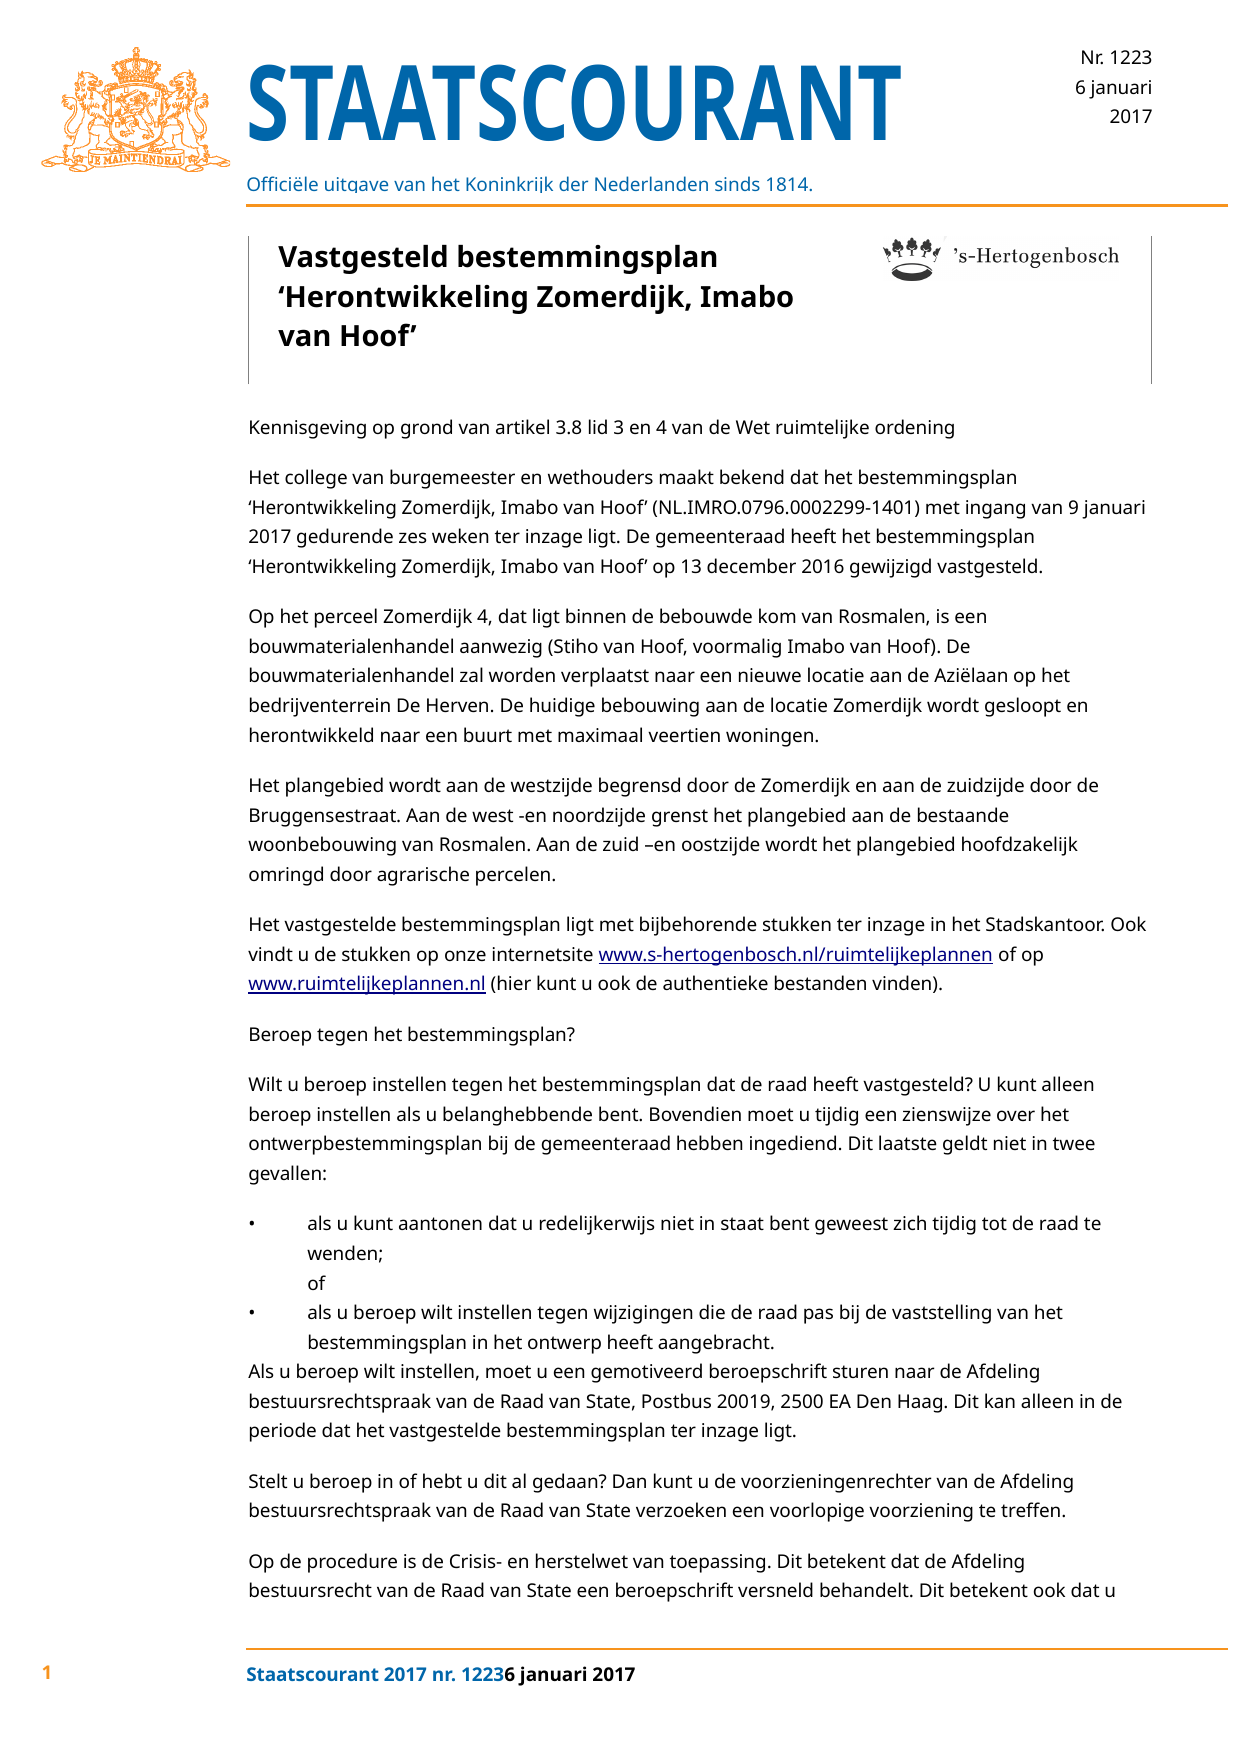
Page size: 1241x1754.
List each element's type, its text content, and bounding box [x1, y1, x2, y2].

text Het plangebied wordt aan de westzijde begrensd door de Zomerdijk en aan de zuidzijde door de Bruggensestraat. Aan de west -en noordzijde grenst het plangebied aan de bestaande woonbebouwing van Rosmalen. Aan de zuid –en oostzijde wordt het plangebied hoofdzakelijk omringd door agrarische percelen. [248, 772, 1152, 887]
text Als u beroep wilt instellen, moet u een gemotiveerd beroepschrift sturen naar de Afdeling bestuursrechtspraak van de Raad van State, Postbus 20019, 2500 EA Den Haag. Dit kan alleen in de periode dat het vastgestelde bestemmingsplan ter inzage ligt. [248, 1358, 1152, 1443]
table_header [850, 236, 1151, 384]
text Kennisgeving op grond van artikel 3.8 lid 3 en 4 van de Wet ruimtelijke ordening [248, 414, 1152, 440]
text Het vastgestelde bestemmingsplan ligt met bijbehorende stukken ter inzage in het Stadskantoor. Ook vindt u de stukken op onze internetsite www.s-hertogenbosch.nl/ruimtelijkeplannen of op www.ruimtelijkeplannen.nl (hier kunt u ook de authentieke bestanden vinden). [248, 911, 1152, 996]
list als u beroep wilt instellen tegen wijzigingen die de raad pas bij de vaststelling van het [248, 1299, 1152, 1325]
text Het college van burgemeester en wethouders maakt bekend dat het bestemmingsplan ‘Herontwikkeling Zomerdijk, Imabo van Hoof’ (NL.IMRO.0796.0002299-1401) met ingang van 9 januari 2017 gedurende zes weken ter inzage ligt. De gemeenteraad heeft het bestemmingsplan ‘Herontwikkeling Zomerdijk, Imabo van Hoof’ op 13 december 2016 gewijzigd vastgesteld. [248, 464, 1152, 579]
text Op het perceel Zomerdijk 4, dat ligt binnen de bebouwde kom van Rosmalen, is een bouwmaterialenhandel aanwezig (Stiho van Hoof, voormalig Imabo van Hoof). De bouwmaterialenhandel zal worden verplaatst naar een nieuwe locatie aan de Aziëlaan op het bedrijventerrein De Herven. De huidige bebouwing aan de locatie Zomerdijk wordt gesloopt en herontwikkeld naar een buurt met maximaal veertien woningen. [248, 603, 1152, 748]
picture [882, 236, 1119, 281]
text Beroep tegen het bestemmingsplan? [248, 1021, 1152, 1047]
picture [41, 47, 231, 172]
text Wilt u beroep instellen tegen het bestemmingsplan dat de raad heeft vastgesteld? U kunt alleen beroep instellen als u belanghebbende bent. Bovendien moet u tijdig een zienswijze over het ontwerpbestemmingsplan bij de gemeenteraad hebben ingediend. Dit laatste geldt niet in twee gevallen: [248, 1071, 1152, 1186]
list of [248, 1270, 1152, 1296]
list bestemmingsplan in het ontwerp heeft aangebracht. [248, 1329, 1152, 1355]
list als u kunt aantonen dat u redelijkerwijs niet in staat bent geweest zich tijdig tot de raad te wenden; [248, 1211, 1152, 1266]
text Op de procedure is de Crisis- en herstelwet van toepassing. Dit betekent dat de Afdeling bestuursrecht van de Raad van State een beroepschrift versneld behandelt. Dit betekent ook dat u [248, 1548, 1152, 1603]
text Stelt u beroep in of hebt u dit al gedaan? Dan kunt u de voorzieningenrechter van de Afdeling bestuursrechtspraak van de Raad van State verzoeken een voorlopige voorziening te treffen. [248, 1468, 1152, 1523]
table_header Vastgesteld bestemmingsplan ‘Herontwikkeling Zomerdijk, Imabo van Hoof’ [249, 236, 850, 384]
